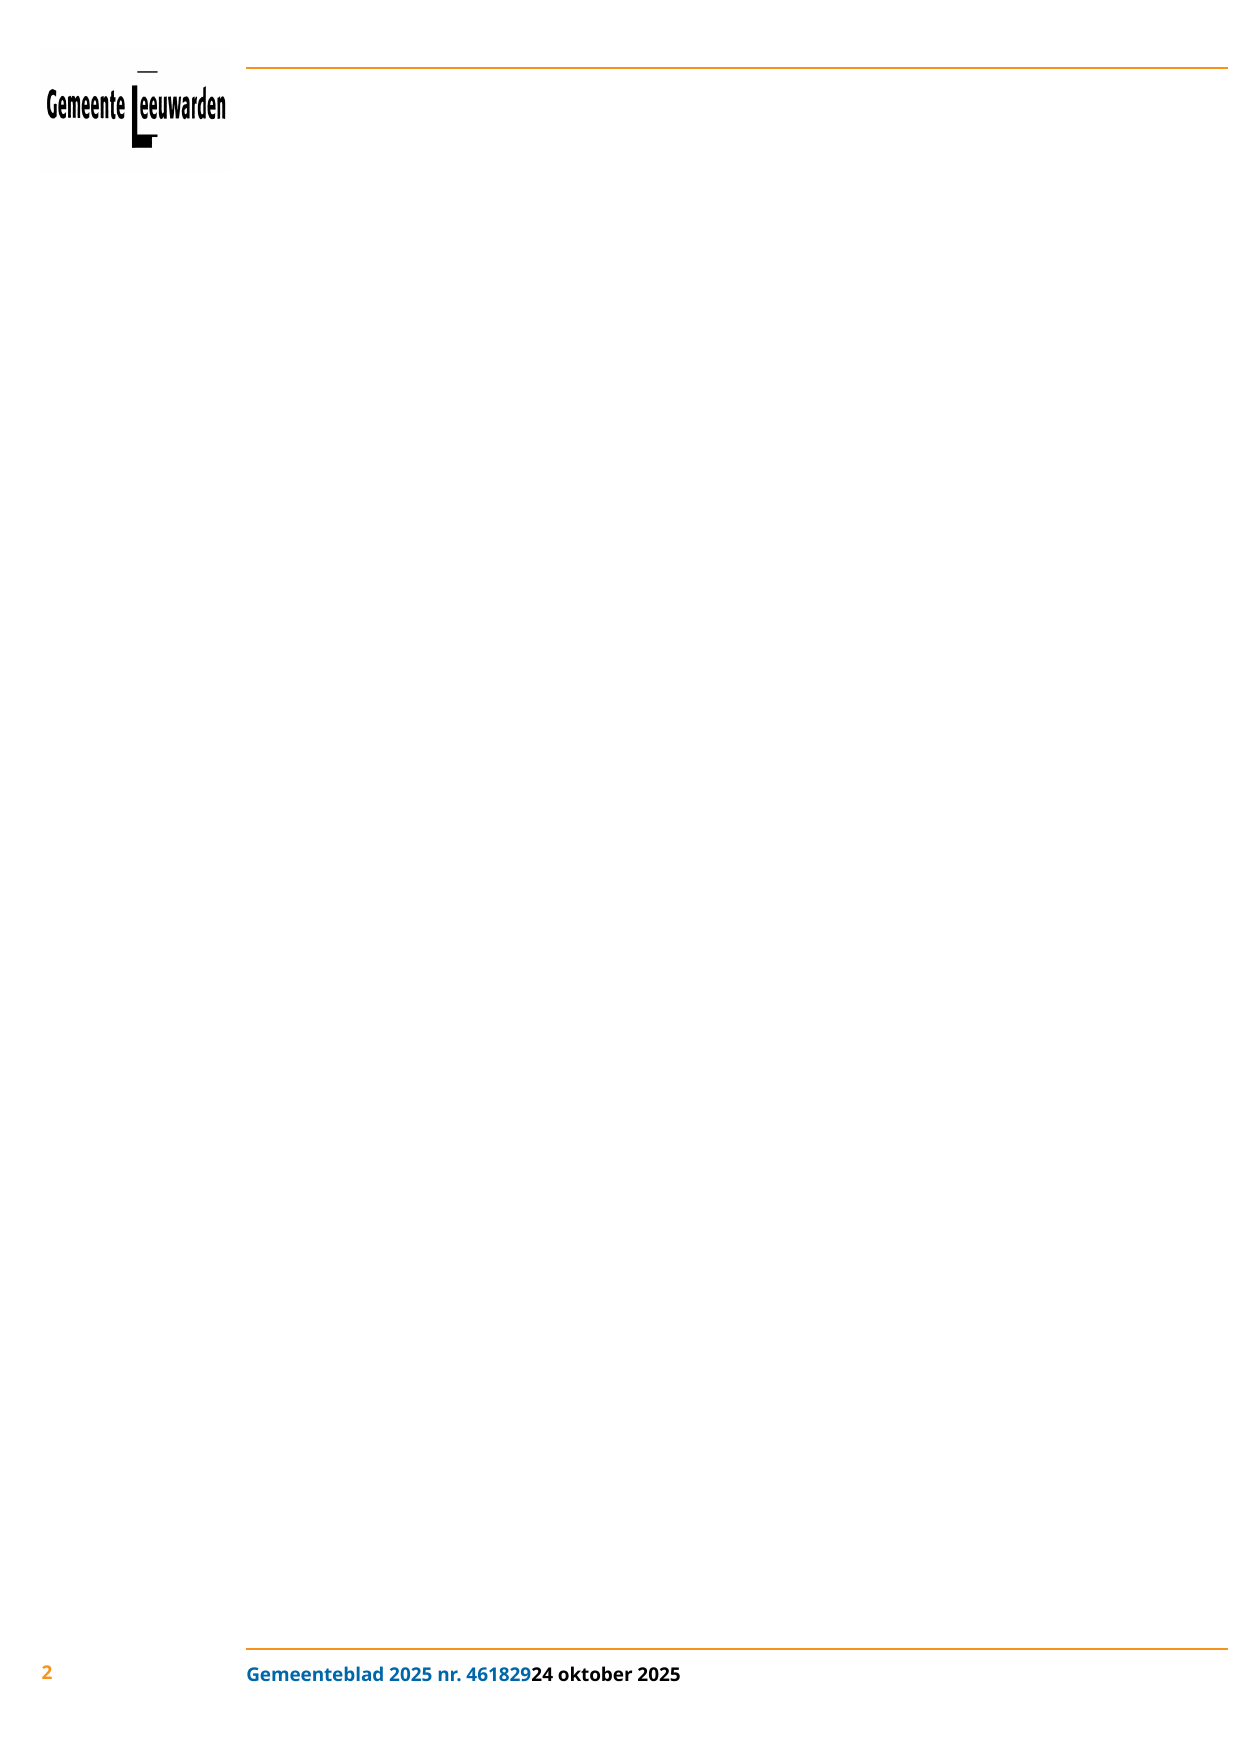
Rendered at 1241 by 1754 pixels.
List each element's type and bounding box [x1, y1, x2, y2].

picture [41, 47, 231, 172]
